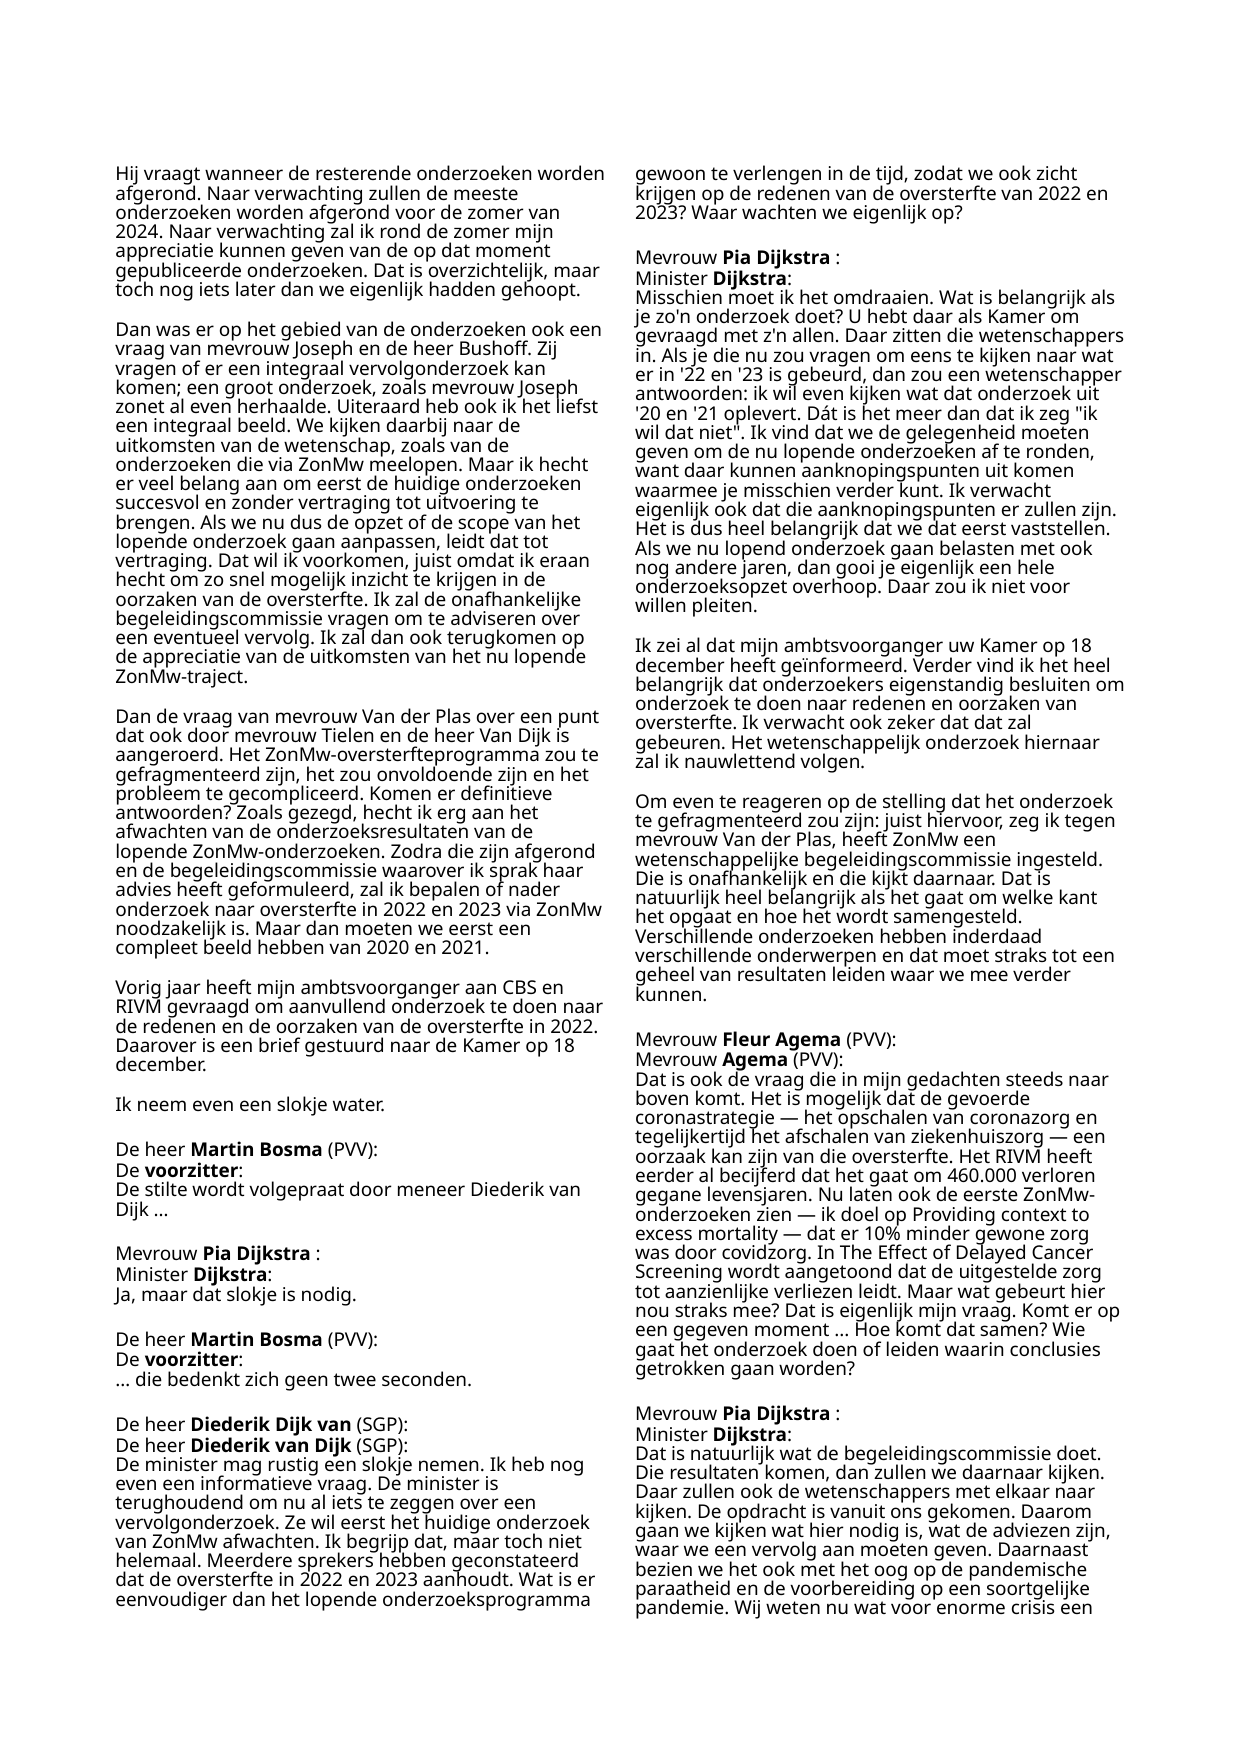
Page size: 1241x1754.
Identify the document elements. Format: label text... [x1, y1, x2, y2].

text Dat is ook de vraag die in mijn gedachten steeds naar boven komt. Het is mogelijk dat de gevoerde coronastrategie — het opschalen van coronazorg en tegelijkertijd het afschalen van ziekenhuiszorg — een oorzaak kan zijn van die oversterfte. Het RIVM heeft eerder al becijferd dat het gaat om 460.000 verloren gegane levensjaren. Nu laten ook de eerste ZonMw-onderzoeken zien — ik doel op Providing context to excess mortality — dat er 10% minder gewone zorg was door covidzorg. In The Effect of Delayed Cancer Screening wordt aangetoond dat de uitgestelde zorg tot aanzienlijke verliezen leidt. Maar wat gebeurt hier nou straks mee? Dat is eigenlijk mijn vraag. Komt er op een gegeven moment ... Hoe komt dat samen? Wie gaat het onderzoek doen of leiden waarin conclusies getrokken gaan worden? [635, 1071, 1125, 1379]
text De voorzitter: [115, 1162, 605, 1181]
text Mevrouw Fleur Agema (PVV): [635, 1026, 1125, 1051]
text Hij vraagt wanneer de resterende onderzoeken worden afgerond. Naar verwachting zullen de meeste onderzoeken worden afgerond voor de zomer van 2024. Naar verwachting zal ik rond de zomer mijn appreciatie kunnen geven van de op dat moment gepubliceerde onderzoeken. Dat is overzichtelijk, maar toch nog iets later dan we eigenlijk hadden gehoopt. [115, 165, 605, 300]
text De heer Diederik Dijk van (SGP): [115, 1411, 605, 1437]
text Mevrouw Pia Dijkstra : [115, 1241, 605, 1266]
text Vorig jaar heeft mijn ambtsvoorganger aan CBS en RIVM gevraagd om aanvullend onderzoek te doen naar de redenen en de oorzaken van de oversterfte in 2022. Daarover is een brief gestuurd naar de Kamer op 18 december. [115, 979, 605, 1075]
text Dat is natuurlijk wat de begeleidingscommissie doet. Die resultaten komen, dan zullen we daarnaar kijken. Daar zullen ook de wetenschappers met elkaar naar kijken. De opdracht is vanuit ons gekomen. Daarom gaan we kijken wat hier nodig is, wat de adviezen zijn, waar we een vervolg aan moeten geven. Daarnaast bezien we het ook met het oog op de pandemische paraatheid en de voorbereiding op een soortgelijke pandemie. Wij weten nu wat voor enorme crisis een [635, 1445, 1125, 1618]
text Mevrouw Pia Dijkstra : [635, 244, 1125, 270]
text De voorzitter: [115, 1351, 605, 1371]
text Minister Dijkstra: [115, 1266, 605, 1286]
text Om even te reageren op de stelling dat het onderzoek te gefragmenteerd zou zijn: juist hiervoor, zeg ik tegen mevrouw Van der Plas, heeft ZonMw een wetenschappelijke begeleidingscommissie ingesteld. Die is onafhankelijk en die kijkt daarnaar. Dat is natuurlijk heel belangrijk als het gaat om welke kant het opgaat en hoe het wordt samengesteld. Verschillende onderzoeken hebben inderdaad verschillende onderwerpen en dat moet straks tot een geheel van resultaten leiden waar we mee verder kunnen. [635, 793, 1125, 1005]
text Mevrouw Pia Dijkstra : [635, 1400, 1125, 1426]
text De heer Martin Bosma (PVV): [115, 1136, 605, 1162]
text Ja, maar dat slokje is nodig. [115, 1286, 605, 1305]
text Ik neem even een slokje water. [115, 1096, 605, 1115]
text De stilte wordt volgepraat door meneer Diederik van Dijk … [115, 1181, 605, 1220]
text … die bedenkt zich geen twee seconden. [115, 1371, 605, 1390]
text De heer Martin Bosma (PVV): [115, 1326, 605, 1351]
text Minister Dijkstra: [635, 270, 1125, 289]
text Dan was er op het gebied van de onderzoeken ook een vraag van mevrouw Joseph en de heer Bushoff. Zij vragen of er een integraal vervolgonderzoek kan komen; een groot onderzoek, zoals mevrouw Joseph zonet al even herhaalde. Uiteraard heb ook ik het liefst een integraal beeld. We kijken daarbij naar de uitkomsten van de wetenschap, zoals van de onderzoeken die via ZonMw meelopen. Maar ik hecht er veel belang aan om eerst de huidige onderzoeken succesvol en zonder vertraging tot uitvoering te brengen. Als we nu dus de opzet of de scope van het lopende onderzoek gaan aanpassen, leidt dat tot vertraging. Dat wil ik voorkomen, juist omdat ik eraan hecht om zo snel mogelijk inzicht te krijgen in de oorzaken van de oversterfte. Ik zal de onafhankelijke begeleidingscommissie vragen om te adviseren over een eventueel vervolg. Ik zal dan ook terugkomen op de appreciatie van de uitkomsten van het nu lopende ZonMw-traject. [115, 321, 605, 687]
text Dan de vraag van mevrouw Van der Plas over een punt dat ook door mevrouw Tielen en de heer Van Dijk is aangeroerd. Het ZonMw-oversterfteprogramma zou te gefragmenteerd zijn, het zou onvoldoende zijn en het probleem te gecompliceerd. Komen er definitieve antwoorden? Zoals gezegd, hecht ik erg aan het afwachten van de onderzoeksresultaten van de lopende ZonMw-onderzoeken. Zodra die zijn afgerond en de begeleidingscommissie waarover ik sprak haar advies heeft geformuleerd, zal ik bepalen of nader onderzoek naar oversterfte in 2022 en 2023 via ZonMw noodzakelijk is. Maar dan moeten we eerst een compleet beeld hebben van 2020 en 2021. [115, 708, 605, 958]
text Minister Dijkstra: [635, 1426, 1125, 1445]
text Misschien moet ik het omdraaien. Wat is belangrijk als je zo'n onderzoek doet? U hebt daar als Kamer om gevraagd met z'n allen. Daar zitten die wetenschappers in. Als je die nu zou vragen om eens te kijken naar wat er in '22 en '23 is gebeurd, dan zou een wetenschapper antwoorden: ik wil even kijken wat dat onderzoek uit '20 en '21 oplevert. Dát is het meer dan dat ik zeg "ik wil dat niet". Ik vind dat we de gelegenheid moeten geven om de nu lopende onderzoeken af te ronden, want daar kunnen aanknopingspunten uit komen waarmee je misschien verder kunt. Ik verwacht eigenlijk ook dat die aanknopingspunten er zullen zijn. Het is dus heel belangrijk dat we dat eerst vaststellen. Als we nu lopend onderzoek gaan belasten met ook nog andere jaren, dan gooi je eigenlijk een hele onderzoeksopzet overhoop. Daar zou ik niet voor willen pleiten. [635, 289, 1125, 617]
text Mevrouw Agema (PVV): [635, 1051, 1125, 1071]
text gewoon te verlengen in de tijd, zodat we ook zicht krijgen op de redenen van de oversterfte van 2022 en 2023? Waar wachten we eigenlijk op? [635, 165, 1125, 223]
text De heer Diederik van Dijk (SGP): [115, 1437, 605, 1456]
text Ik zei al dat mijn ambtsvoorganger uw Kamer op 18 december heeft geïnformeerd. Verder vind ik het heel belangrijk dat onderzoekers eigenstandig besluiten om onderzoek te doen naar redenen en oorzaken van oversterfte. Ik verwacht ook zeker dat dat zal gebeuren. Het wetenschappelijk onderzoek hiernaar zal ik nauwlettend volgen. [635, 637, 1125, 772]
text De minister mag rustig een slokje nemen. Ik heb nog even een informatieve vraag. De minister is terughoudend om nu al iets te zeggen over een vervolgonderzoek. Ze wil eerst het huidige onderzoek van ZonMw afwachten. Ik begrijp dat, maar toch niet helemaal. Meerdere sprekers hebben geconstateerd dat de oversterfte in 2022 en 2023 aanhoudt. Wat is er eenvoudiger dan het lopende onderzoeksprogramma [115, 1456, 605, 1610]
